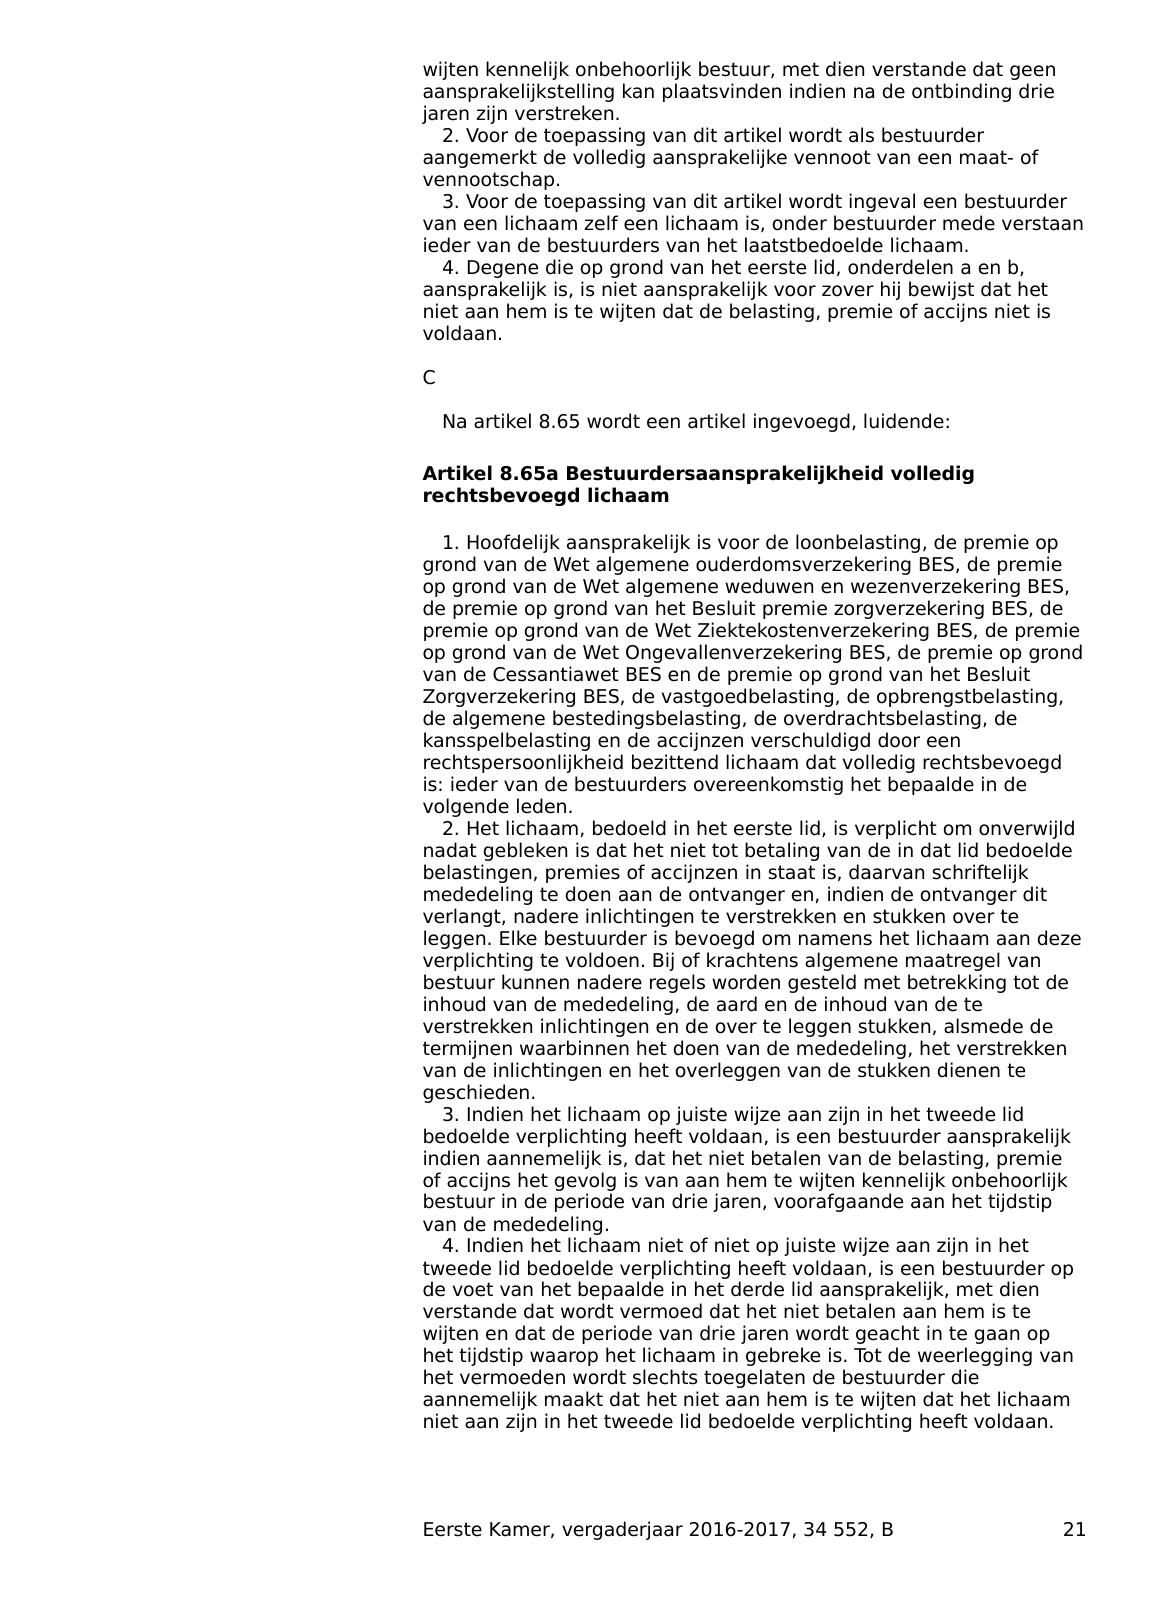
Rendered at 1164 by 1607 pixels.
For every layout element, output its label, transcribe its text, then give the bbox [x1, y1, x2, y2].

text 1. Hoofdelijk aansprakelijk is voor de loonbelasting, de premie op grond van de Wet algemene ouderdomsverzekering BES, de premie op grond van de Wet algemene weduwen en wezenverzekering BES, de premie op grond van het Besluit premie zorgverzekering BES, de premie op grond van de Wet Ziektekostenverzekering BES, de premie op grond van de Wet Ongevallenverzekering BES, de premie op grond van de Cessantiawet BES en de premie op grond van het Besluit Zorgverzekering BES, de vastgoedbelasting, de opbrengstbelasting, de algemene bestedingsbelasting, de overdrachtsbelasting, de kansspelbelasting en de accijnzen verschuldigd door een rechtspersoonlijkheid bezittend lichaam dat volledig rechtsbevoegd is: ieder van de bestuurders overeenkomstig het bepaalde in de volgende leden. [422, 532, 1087, 818]
text wijten kennelijk onbehoorlijk bestuur, met dien verstande dat geen aansprakelijkstelling kan plaatsvinden indien na de ontbinding drie jaren zijn verstreken. [422, 59, 1087, 125]
text C [422, 367, 1087, 389]
text 2. Het lichaam, bedoeld in het eerste lid, is verplicht om onverwijld nadat gebleken is dat het niet tot betaling van de in dat lid bedoelde belastingen, premies of accijnzen in staat is, daarvan schriftelijk mededeling te doen aan de ontvanger en, indien de ontvanger dit verlangt, nadere inlichtingen te verstrekken en stukken over te leggen. Elke bestuurder is bevoegd om namens het lichaam aan deze verplichting te voldoen. Bij of krachtens algemene maatregel van bestuur kunnen nadere regels worden gesteld met betrekking tot de inhoud van de mededeling, de aard en de inhoud van de te verstrekken inlichtingen en de over te leggen stukken, alsmede de termijnen waarbinnen het doen van de mededeling, het verstrekken van de inlichtingen en het overleggen van de stukken dienen te geschieden. [422, 818, 1087, 1103]
text 4. Degene die op grond van het eerste lid, onderdelen a en b, aansprakelijk is, is niet aansprakelijk voor zover hij bewijst dat het niet aan hem is te wijten dat de belasting, premie of accijns niet is voldaan. [422, 257, 1087, 345]
subtitle Artikel 8.65a Bestuurdersaansprakelijkheid volledig rechtsbevoegd lichaam [422, 463, 1087, 507]
text 3. Voor de toepassing van dit artikel wordt ingeval een bestuurder van een lichaam zelf een lichaam is, onder bestuurder mede verstaan ieder van de bestuurders van het laatstbedoelde lichaam. [422, 191, 1087, 257]
text Na artikel 8.65 wordt een artikel ingevoegd, luidende: [422, 411, 1087, 433]
text 4. Indien het lichaam niet of niet op juiste wijze aan zijn in het tweede lid bedoelde verplichting heeft voldaan, is een bestuurder op de voet van het bepaalde in het derde lid aansprakelijk, met dien verstande dat wordt vermoed dat het niet betalen aan hem is te wijten en dat de periode van drie jaren wordt geacht in te gaan op het tijdstip waarop het lichaam in gebreke is. Tot de weerlegging van het vermoeden wordt slechts toegelaten de bestuurder die aannemelijk maakt dat het niet aan hem is te wijten dat het lichaam niet aan zijn in het tweede lid bedoelde verplichting heeft voldaan. [422, 1235, 1087, 1433]
text 2. Voor de toepassing van dit artikel wordt als bestuurder aangemerkt de volledig aansprakelijke vennoot van een maat- of vennootschap. [422, 125, 1087, 191]
text 3. Indien het lichaam op juiste wijze aan zijn in het tweede lid bedoelde verplichting heeft voldaan, is een bestuurder aansprakelijk indien aannemelijk is, dat het niet betalen van de belasting, premie of accijns het gevolg is van aan hem te wijten kennelijk onbehoorlijk bestuur in de periode van drie jaren, voorafgaande aan het tijdstip van de mededeling. [422, 1103, 1087, 1235]
